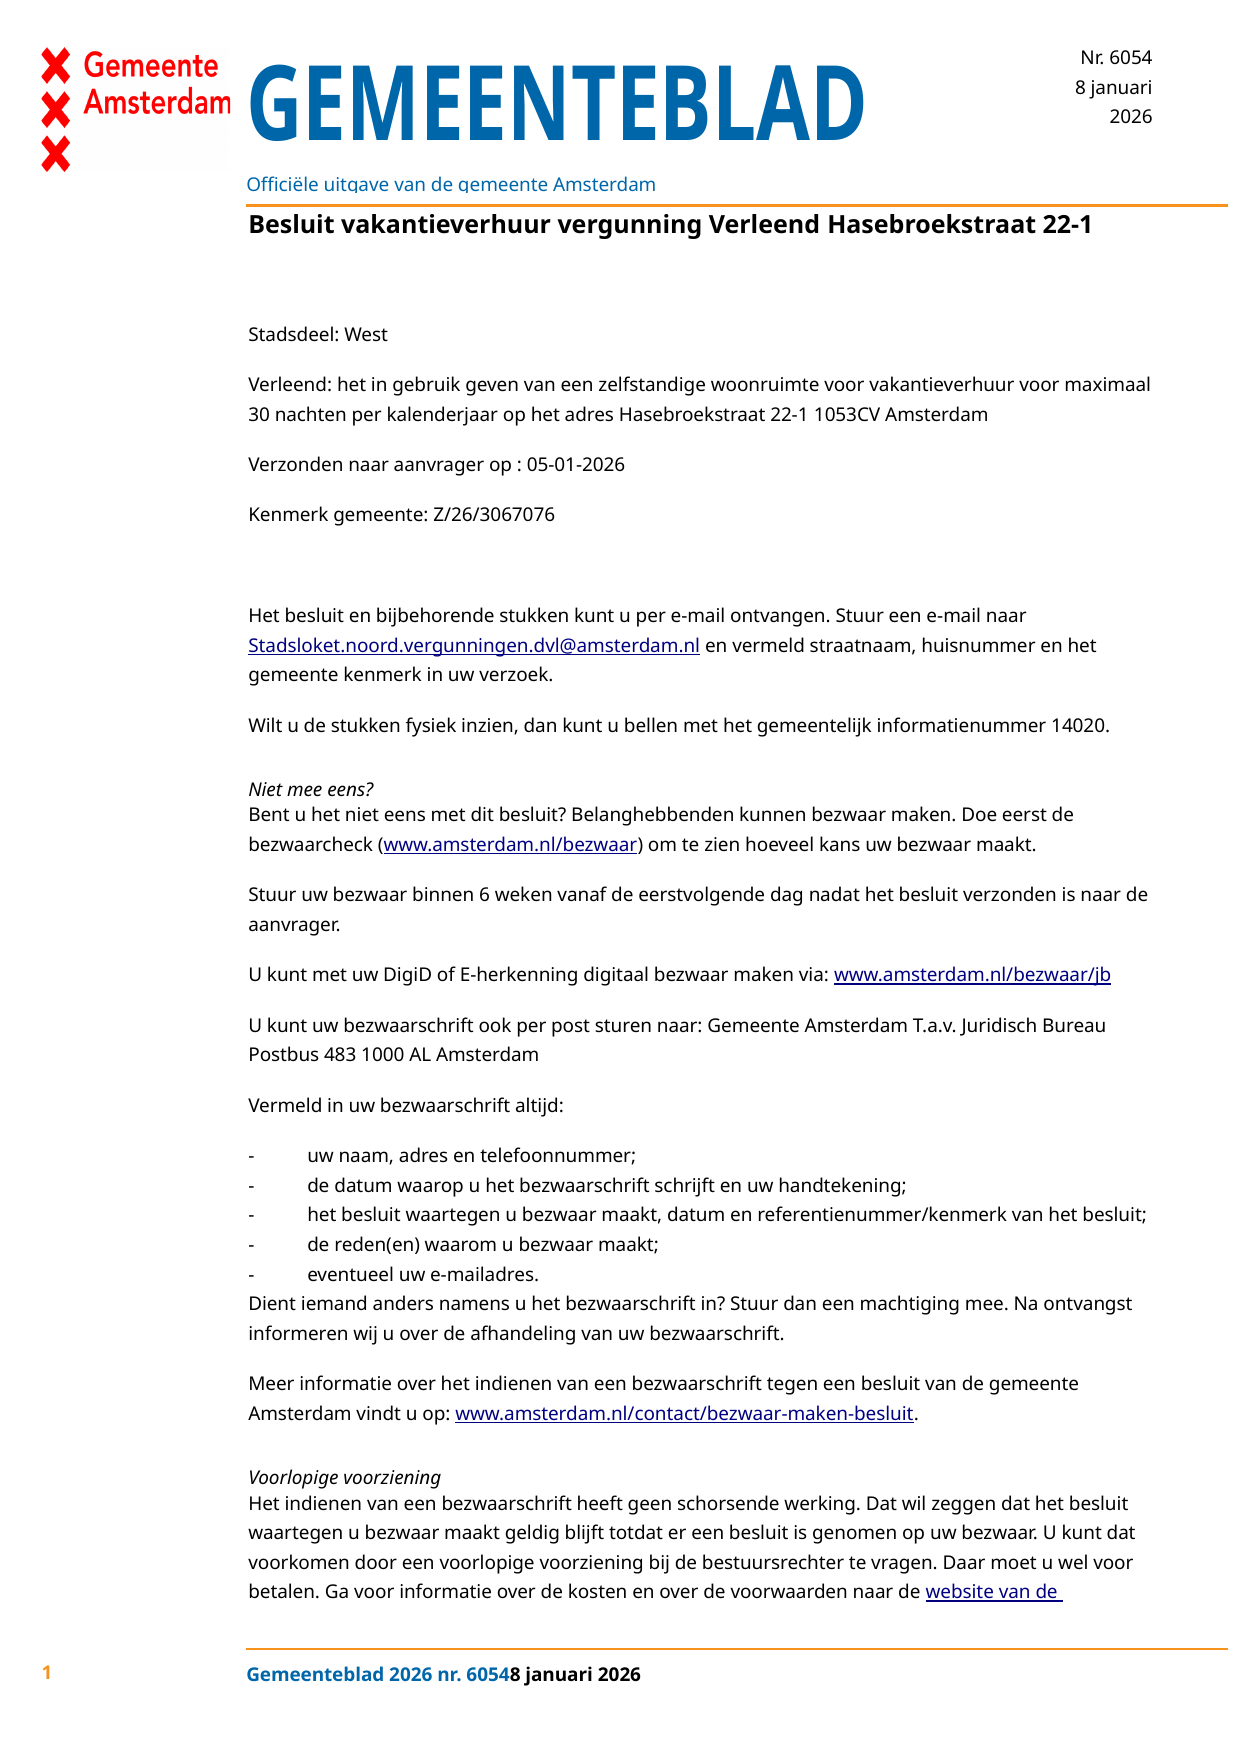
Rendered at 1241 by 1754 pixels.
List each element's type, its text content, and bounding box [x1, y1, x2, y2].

text Dient iemand anders namens u het bezwaarschrift in? Stuur dan een machtiging mee. Na ontvangst informeren wij u over de afhandeling van uw bezwaarschrift. [248, 1290, 1152, 1346]
list de reden(en) waarom u bezwaar maakt; [248, 1231, 1152, 1257]
list de datum waarop u het bezwaarschrift schrijft en uw handtekening; [248, 1172, 1152, 1198]
list eventueel uw e-mailadres. [248, 1261, 1152, 1287]
list het besluit waartegen u bezwaar maakt, datum en referentienummer/kenmerk van het besluit; [248, 1202, 1152, 1227]
list uw naam, adres en telefoonnummer; [248, 1142, 1152, 1168]
text Kenmerk gemeente: Z/26/3067076 [248, 502, 1152, 527]
text Voorlopige voorziening [248, 1464, 1152, 1490]
text U kunt uw bezwaarschrift ook per post sturen naar: Gemeente Amsterdam T.a.v. Juridisch Bureau Postbus 483 1000 AL Amsterdam [248, 1012, 1152, 1067]
text Het besluit en bijbehorende stukken kunt u per e-mail ontvangen. Stuur een e-mail naar Stadsloket.noord.vergunningen.dvl@amsterdam.nl en vermeld straatnaam, huisnummer en het gemeente kenmerk in uw verzoek. [248, 602, 1152, 687]
picture [41, 47, 231, 172]
text Vermeld in uw bezwaarschrift altijd: [248, 1092, 1152, 1118]
text U kunt met uw DigiD of E-herkenning digitaal bezwaar maken via: www.amsterdam.nl/bezwaar/jb [248, 962, 1152, 987]
text Verzonden naar aanvrager op : 05-01-2026 [248, 451, 1152, 477]
text Stuur uw bezwaar binnen 6 weken vanaf de eerstvolgende dag nadat het besluit verzonden is naar de aanvrager. [248, 882, 1152, 937]
text Meer informatie over het indienen van een bezwaarschrift tegen een besluit van de gemeente Amsterdam vindt u op: www.amsterdam.nl/contact/bezwaar-maken-besluit. [248, 1370, 1152, 1426]
text Het indienen van een bezwaarschrift heeft geen schorsende werking. Dat wil zeggen dat het besluit waartegen u bezwaar maakt geldig blijft totdat er een besluit is genomen op uw bezwaar. U kunt dat voorkomen door een voorlopige voorziening bij de bestuursrechter te vragen. Daar moet u wel voor betalen. Ga voor informatie over de kosten en over de voorwaarden naar de website van de [248, 1490, 1152, 1604]
text Bent u het niet eens met dit besluit? Belanghebbenden kunnen bezwaar maken. Doe eerst de bezwaarcheck (www.amsterdam.nl/bezwaar) om te zien hoeveel kans uw bezwaar maakt. [248, 802, 1152, 857]
text Verleend: het in gebruik geven van een zelfstandige woonruimte voor vakantieverhuur voor maximaal 30 nachten per kalenderjaar op het adres Hasebroekstraat 22-1 1053CV Amsterdam [248, 371, 1152, 426]
text Wilt u de stukken fysiek inzien, dan kunt u bellen met het gemeentelijk informatienummer 14020. [248, 712, 1152, 738]
text Niet mee eens? [248, 776, 1152, 802]
text Stadsdeel: West [248, 321, 1152, 346]
text Besluit vakantieverhuur vergunning Verleend Hasebroekstraat 22-1 [248, 207, 1152, 241]
